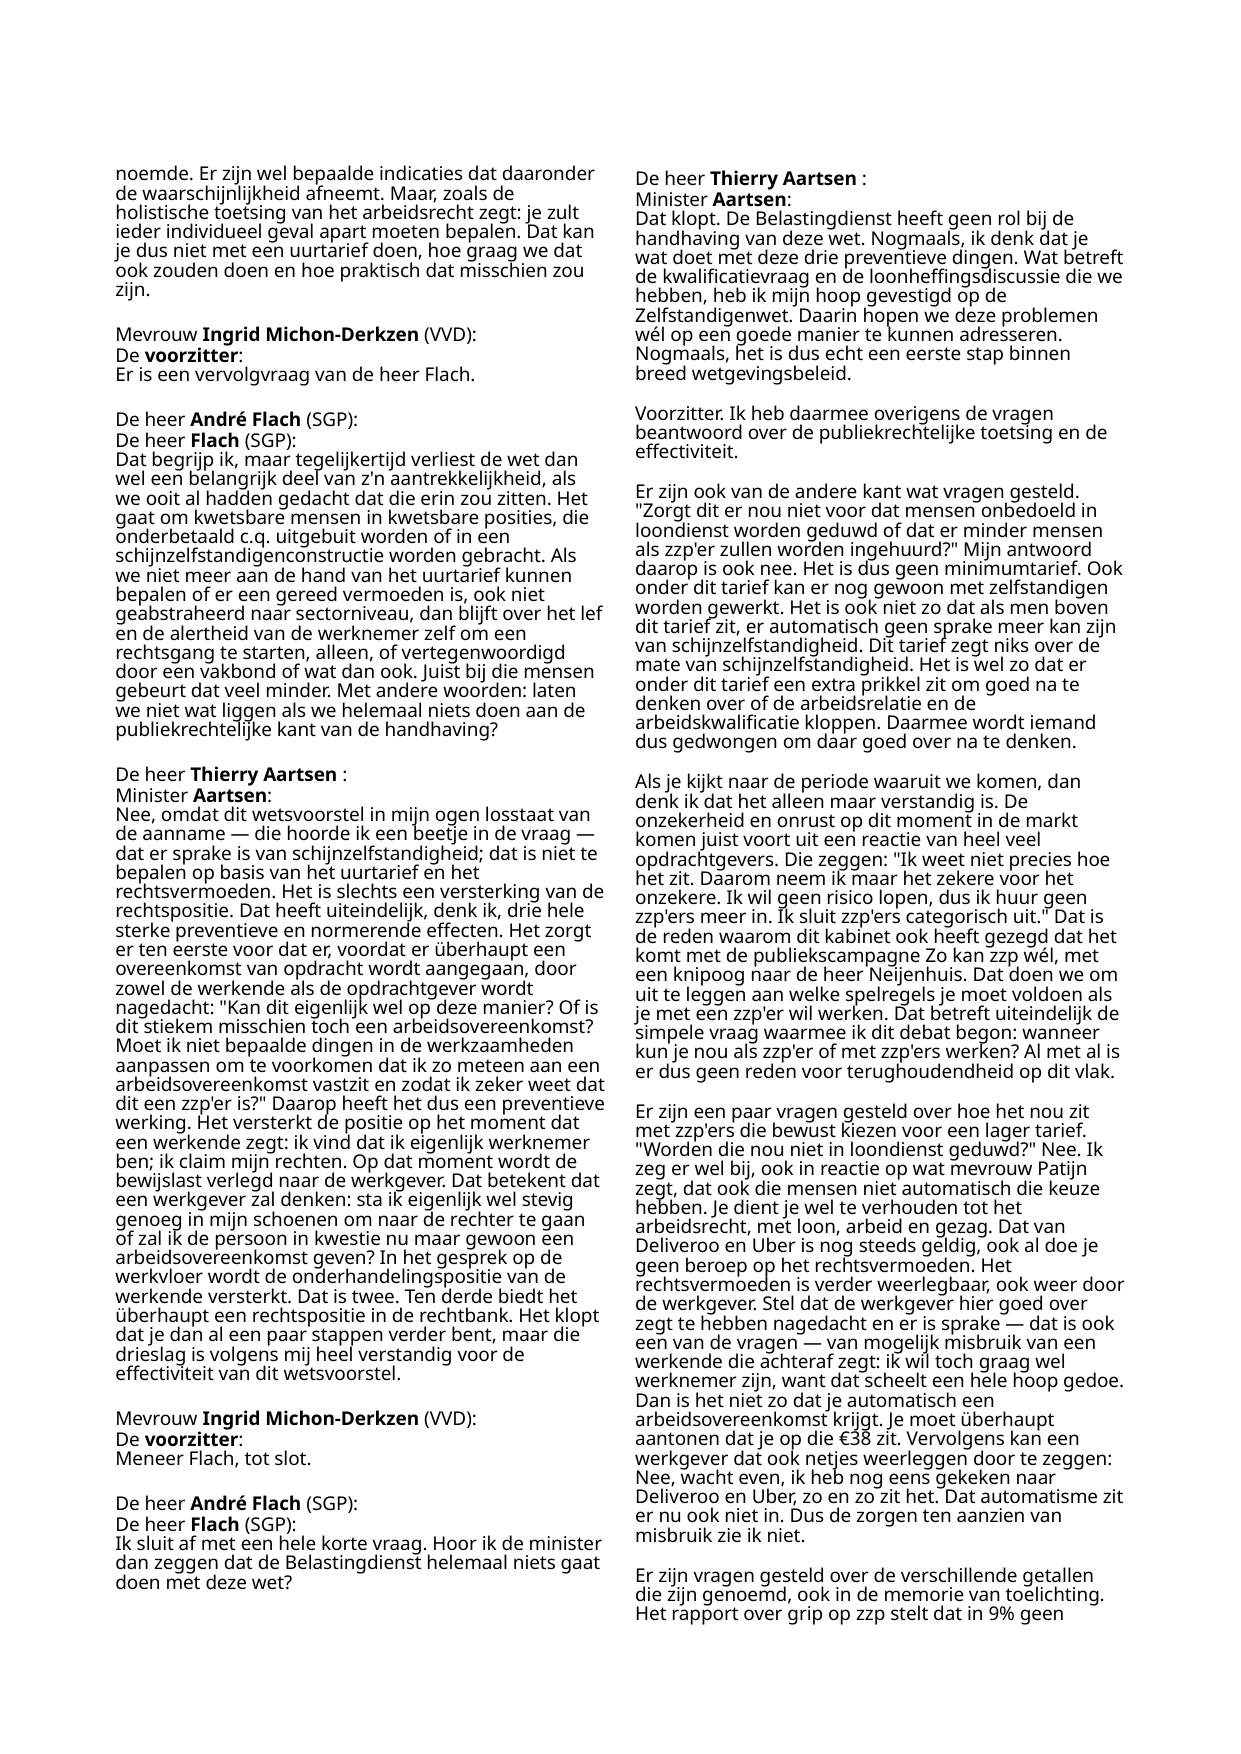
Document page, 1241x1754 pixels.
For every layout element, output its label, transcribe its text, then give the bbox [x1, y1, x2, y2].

text Als je kijkt naar de periode waaruit we komen, dan denk ik dat het alleen maar verstandig is. De onzekerheid en onrust op dit moment in de markt komen juist voort uit een reactie van heel veel opdrachtgevers. Die zeggen: "Ik weet niet precies hoe het zit. Daarom neem ik maar het zekere voor het onzekere. Ik wil geen risico lopen, dus ik huur geen zzp'ers meer in. Ik sluit zzp'ers categorisch uit." Dat is de reden waarom dit kabinet ook heeft gezegd dat het komt met de publiekscampagne Zo kan zzp wél, met een knipoog naar de heer Neijenhuis. Dat doen we om uit te leggen aan welke spelregels je moet voldoen als je met een zzp'er wil werken. Dat betreft uiteindelijk de simpele vraag waarmee ik dit debat begon: wanneer kun je nou als zzp'er of met zzp'ers werken? Al met al is er dus geen reden voor terughoudendheid op dit vlak. [635, 773, 1125, 1082]
text Minister Aartsen: [635, 191, 1125, 210]
text De heer André Flach (SGP): [115, 1490, 605, 1516]
text noemde. Er zijn wel bepaalde indicaties dat daaronder de waarschijnlijkheid afneemt. Maar, zoals de holistische toetsing van het arbeidsrecht zegt: je zult ieder individueel geval apart moeten bepalen. Dat kan je dus niet met een uurtarief doen, hoe graag we dat ook zouden doen en hoe praktisch dat misschien zou zijn. [115, 165, 605, 300]
text Nee, omdat dit wetsvoorstel in mijn ogen losstaat van de aanname — die hoorde ik een beetje in de vraag — dat er sprake is van schijnzelfstandigheid; dat is niet te bepalen op basis van het uurtarief en het rechtsvermoeden. Het is slechts een versterking van de rechtspositie. Dat heeft uiteindelijk, denk ik, drie hele sterke preventieve en normerende effecten. Het zorgt er ten eerste voor dat er, voordat er überhaupt een overeenkomst van opdracht wordt aangegaan, door zowel de werkende als de opdrachtgever wordt nagedacht: "Kan dit eigenlijk wel op deze manier? Of is dit stiekem misschien toch een arbeidsovereenkomst? Moet ik niet bepaalde dingen in de werkzaamheden aanpassen om te voorkomen dat ik zo meteen aan een arbeidsovereenkomst vastzit en zodat ik zeker weet dat dit een zzp'er is?" Daarop heeft het dus een preventieve werking. Het versterkt de positie op het moment dat een werkende zegt: ik vind dat ik eigenlijk werknemer ben; ik claim mijn rechten. Op dat moment wordt de bewijslast verlegd naar de werkgever. Dat betekent dat een werkgever zal denken: sta ik eigenlijk wel stevig genoeg in mijn schoenen om naar de rechter te gaan of zal ik de persoon in kwestie nu maar gewoon een arbeidsovereenkomst geven? In het gesprek op de werkvloer wordt de onderhandelingspositie van de werkende versterkt. Dat is twee. Ten derde biedt het überhaupt een rechtspositie in de rechtbank. Het klopt dat je dan al een paar stappen verder bent, maar die drieslag is volgens mij heel verstandig voor de effectiviteit van dit wetsvoorstel. [115, 806, 605, 1384]
text Ik sluit af met een hele korte vraag. Hoor ik de minister dan zeggen dat de Belastingdienst helemaal niets gaat doen met deze wet? [115, 1535, 605, 1593]
text De heer Thierry Aartsen : [115, 761, 605, 787]
text Meneer Flach, tot slot. [115, 1450, 605, 1469]
text Mevrouw Ingrid Michon-Derkzen (VVD): [115, 321, 605, 347]
text De voorzitter: [115, 1431, 605, 1450]
text De heer André Flach (SGP): [115, 406, 605, 432]
text Dat begrijp ik, maar tegelijkertijd verliest de wet dan wel een belangrijk deel van z'n aantrekkelijkheid, als we ooit al hadden gedacht dat die erin zou zitten. Het gaat om kwetsbare mensen in kwetsbare posities, die onderbetaald c.q. uitgebuit worden of in een schijnzelfstandigenconstructie worden gebracht. Als we niet meer aan de hand van het uurtarief kunnen bepalen of er een gereed vermoeden is, ook niet geabstraheerd naar sectorniveau, dan blijft over het lef en de alertheid van de werknemer zelf om een rechtsgang te starten, alleen, of vertegenwoordigd door een vakbond of wat dan ook. Juist bij die mensen gebeurt dat veel minder. Met andere woorden: laten we niet wat liggen als we helemaal niets doen aan de publiekrechtelijke kant van de handhaving? [115, 451, 605, 740]
text Er zijn een paar vragen gesteld over hoe het nou zit met zzp'ers die bewust kiezen voor een lager tarief. "Worden die nou niet in loondienst geduwd?" Nee. Ik zeg er wel bij, ook in reactie op wat mevrouw Patijn zegt, dat ook die mensen niet automatisch die keuze hebben. Je dient je wel te verhouden tot het arbeidsrecht, met loon, arbeid en gezag. Dat van Deliveroo en Uber is nog steeds geldig, ook al doe je geen beroep op het rechtsvermoeden. Het rechtsvermoeden is verder weerlegbaar, ook weer door de werkgever. Stel dat de werkgever hier goed over zegt te hebben nagedacht en er is sprake — dat is ook een van de vragen — van mogelijk misbruik van een werkende die achteraf zegt: ik wil toch graag wel werknemer zijn, want dat scheelt een hele hoop gedoe. Dan is het niet zo dat je automatisch een arbeidsovereenkomst krijgt. Je moet überhaupt aantonen dat je op die €38 zit. Vervolgens kan een werkgever dat ook netjes weerleggen door te zeggen: Nee, wacht even, ik heb nog eens gekeken naar Deliveroo en Uber, zo en zo zit het. Dat automatisme zit er nu ook niet in. Dus de zorgen ten aanzien van misbruik zie ik niet. [635, 1103, 1125, 1546]
text De heer Flach (SGP): [115, 1516, 605, 1535]
text De heer Flach (SGP): [115, 432, 605, 451]
text Voorzitter. Ik heb daarmee overigens de vragen beantwoord over de publiekrechtelijke toetsing en de effectiviteit. [635, 404, 1125, 462]
text De voorzitter: [115, 347, 605, 366]
text Er zijn vragen gesteld over de verschillende getallen die zijn genoemd, ook in de memorie van toelichting. Het rapport over grip op zzp stelt dat in 9% geen [635, 1567, 1125, 1624]
text Mevrouw Ingrid Michon-Derkzen (VVD): [115, 1405, 605, 1431]
text Er zijn ook van de andere kant wat vragen gesteld. "Zorgt dit er nou niet voor dat mensen onbedoeld in loondienst worden geduwd of dat er minder mensen als zzp'er zullen worden ingehuurd?" Mijn antwoord daarop is ook nee. Het is dus geen minimumtarief. Ook onder dit tarief kan er nog gewoon met zelfstandigen worden gewerkt. Het is ook niet zo dat als men boven dit tarief zit, er automatisch geen sprake meer kan zijn van schijnzelfstandigheid. Dit tarief zegt niks over de mate van schijnzelfstandigheid. Het is wel zo dat er onder dit tarief een extra prikkel zit om goed na te denken over of de arbeidsrelatie en de arbeidskwalificatie kloppen. Daarmee wordt iemand dus gedwongen om daar goed over na te denken. [635, 483, 1125, 753]
text Minister Aartsen: [115, 787, 605, 806]
text Dat klopt. De Belastingdienst heeft geen rol bij de handhaving van deze wet. Nogmaals, ik denk dat je wat doet met deze drie preventieve dingen. Wat betreft de kwalificatievraag en de loonheffingsdiscussie die we hebben, heb ik mijn hoop gevestigd op de Zelfstandigenwet. Daarin hopen we deze problemen wél op een goede manier te kunnen adresseren. Nogmaals, het is dus echt een eerste stap binnen breed wetgevingsbeleid. [635, 210, 1125, 384]
text De heer Thierry Aartsen : [635, 165, 1125, 191]
text Er is een vervolgvraag van de heer Flach. [115, 366, 605, 385]
